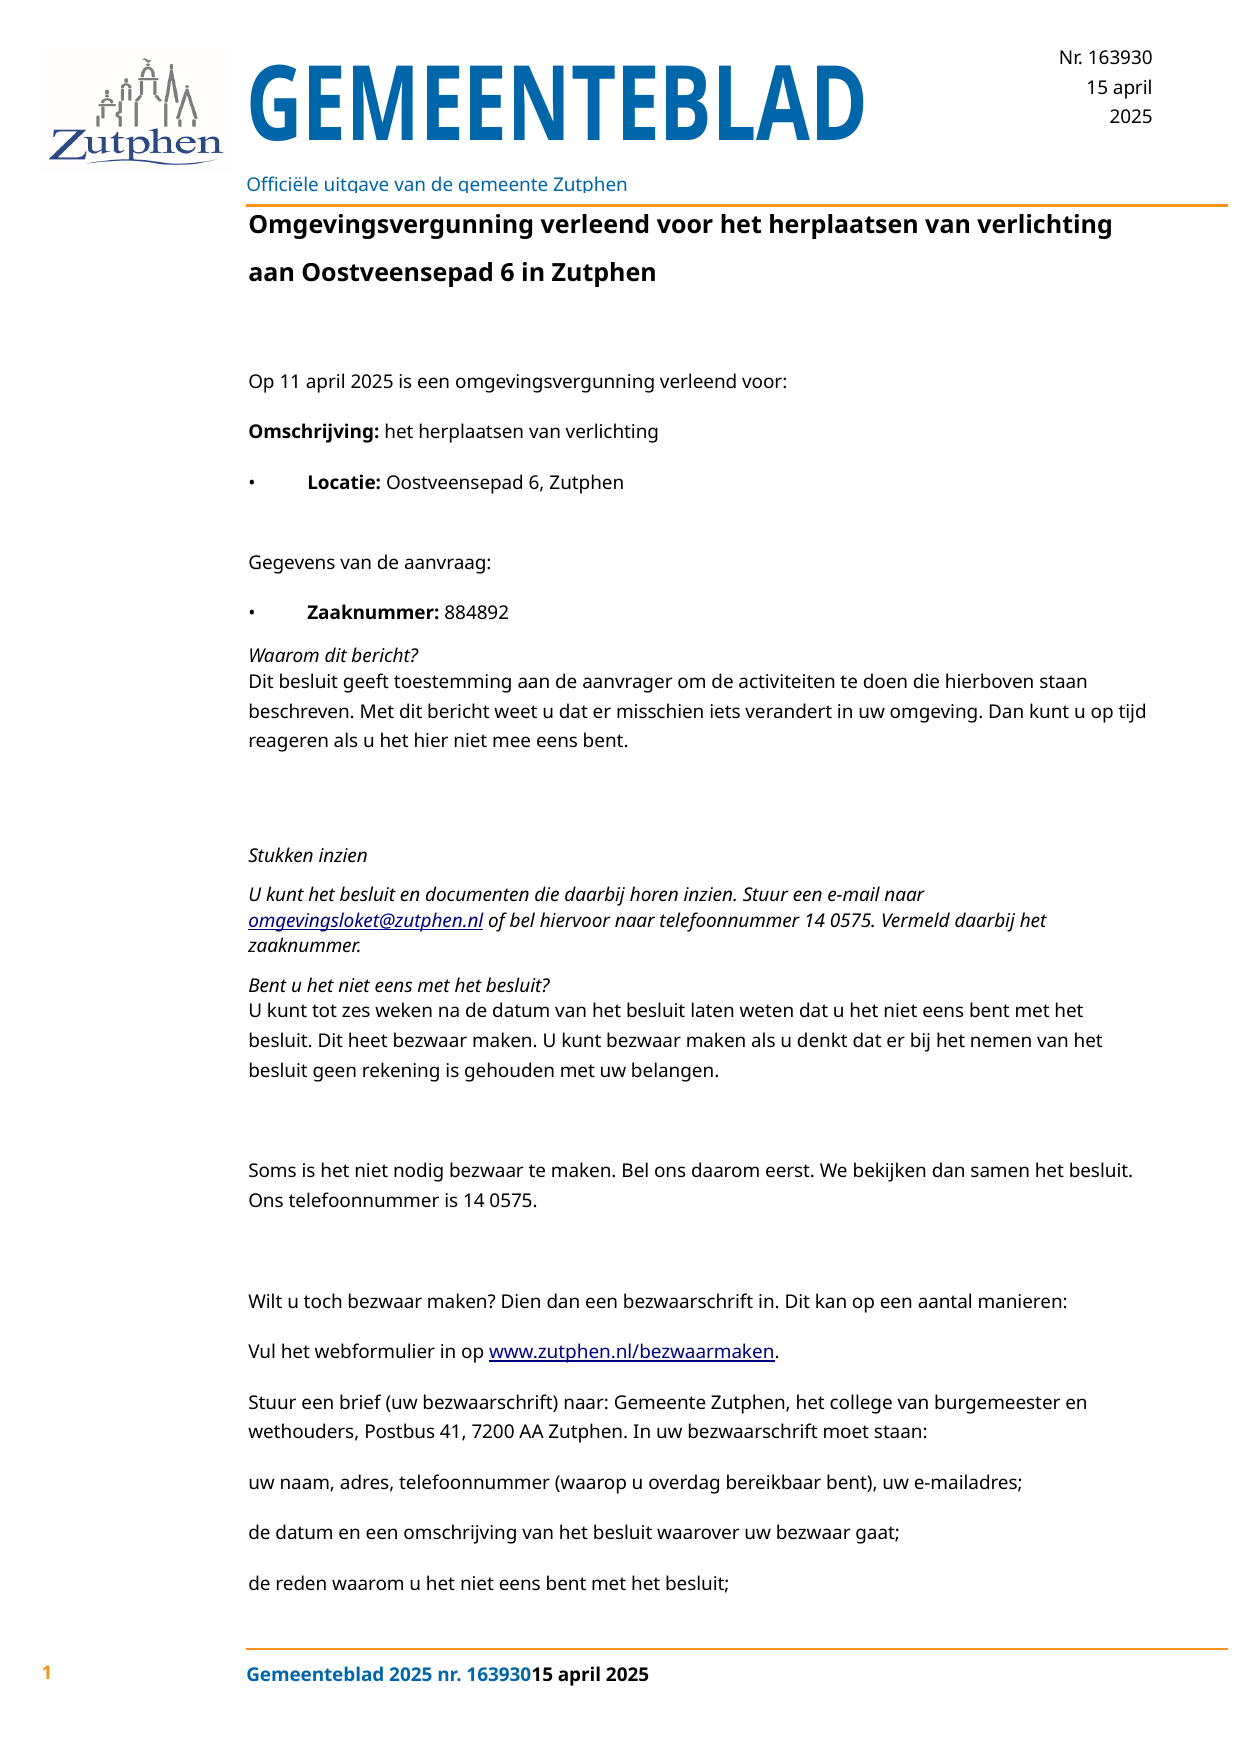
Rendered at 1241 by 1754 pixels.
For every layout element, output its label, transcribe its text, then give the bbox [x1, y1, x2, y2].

text Soms is het niet nodig bezwaar te maken. Bel ons daarom eerst. We bekijken dan samen het besluit. Ons telefoonnummer is 14 0575. [248, 1158, 1152, 1213]
text Waarom dit bericht? [248, 643, 1152, 668]
text de reden waarom u het niet eens bent met het besluit; [248, 1570, 1152, 1596]
text Bent u het niet eens met het besluit? [248, 972, 1152, 998]
text Stukken inzien [248, 842, 1152, 868]
text Wilt u toch bezwaar maken? Dien dan een bezwaarschrift in. Dit kan op een aantal manieren: [248, 1288, 1152, 1314]
list Locatie: Oostveensepad 6, Zutphen [248, 469, 1152, 495]
text Dit besluit geeft toestemming aan de aanvrager om de activiteiten te doen die hierboven staan beschreven. Met dit bericht weet u dat er misschien iets verandert in uw omgeving. Dan kunt u op tijd reageren als u het hier niet mee eens bent. [248, 668, 1152, 753]
text de datum en een omschrijving van het besluit waarover uw bezwaar gaat; [248, 1519, 1152, 1545]
text Stuur een brief (uw bezwaarschrift) naar: Gemeente Zutphen, het college van burgemeester en wethouders, Postbus 41, 7200 AA Zutphen. In uw bezwaarschrift moet staan: [248, 1389, 1152, 1444]
picture [41, 47, 231, 172]
text Gegevens van de aanvraag: [248, 549, 1152, 575]
text Omgevingsvergunning verleend voor het herplaatsen van verlichting aan Oostveensepad 6 in Zutphen [248, 207, 1152, 288]
list Zaaknummer: 884892 [248, 599, 1152, 625]
text U kunt tot zes weken na de datum van het besluit laten weten dat u het niet eens bent met het besluit. Dit heet bezwaar maken. U kunt bezwaar maken als u denkt dat er bij het nemen van het besluit geen rekening is gehouden met uw belangen. [248, 998, 1152, 1083]
text Omschrijving: het herplaatsen van verlichting [248, 419, 1152, 444]
text U kunt het besluit en documenten die daarbij horen inzien. Stuur een e-mail naar omgevingsloket@zutphen.nl of bel hiervoor naar telefoonnummer 14 0575. Vermeld daarbij het zaaknummer. [248, 881, 1152, 958]
text Op 11 april 2025 is een omgevingsvergunning verleend voor: [248, 368, 1152, 394]
text uw naam, adres, telefoonnummer (waarop u overdag bereikbaar bent), uw e-mailadres; [248, 1469, 1152, 1495]
text Vul het webformulier in op www.zutphen.nl/bezwaarmaken. [248, 1338, 1152, 1364]
